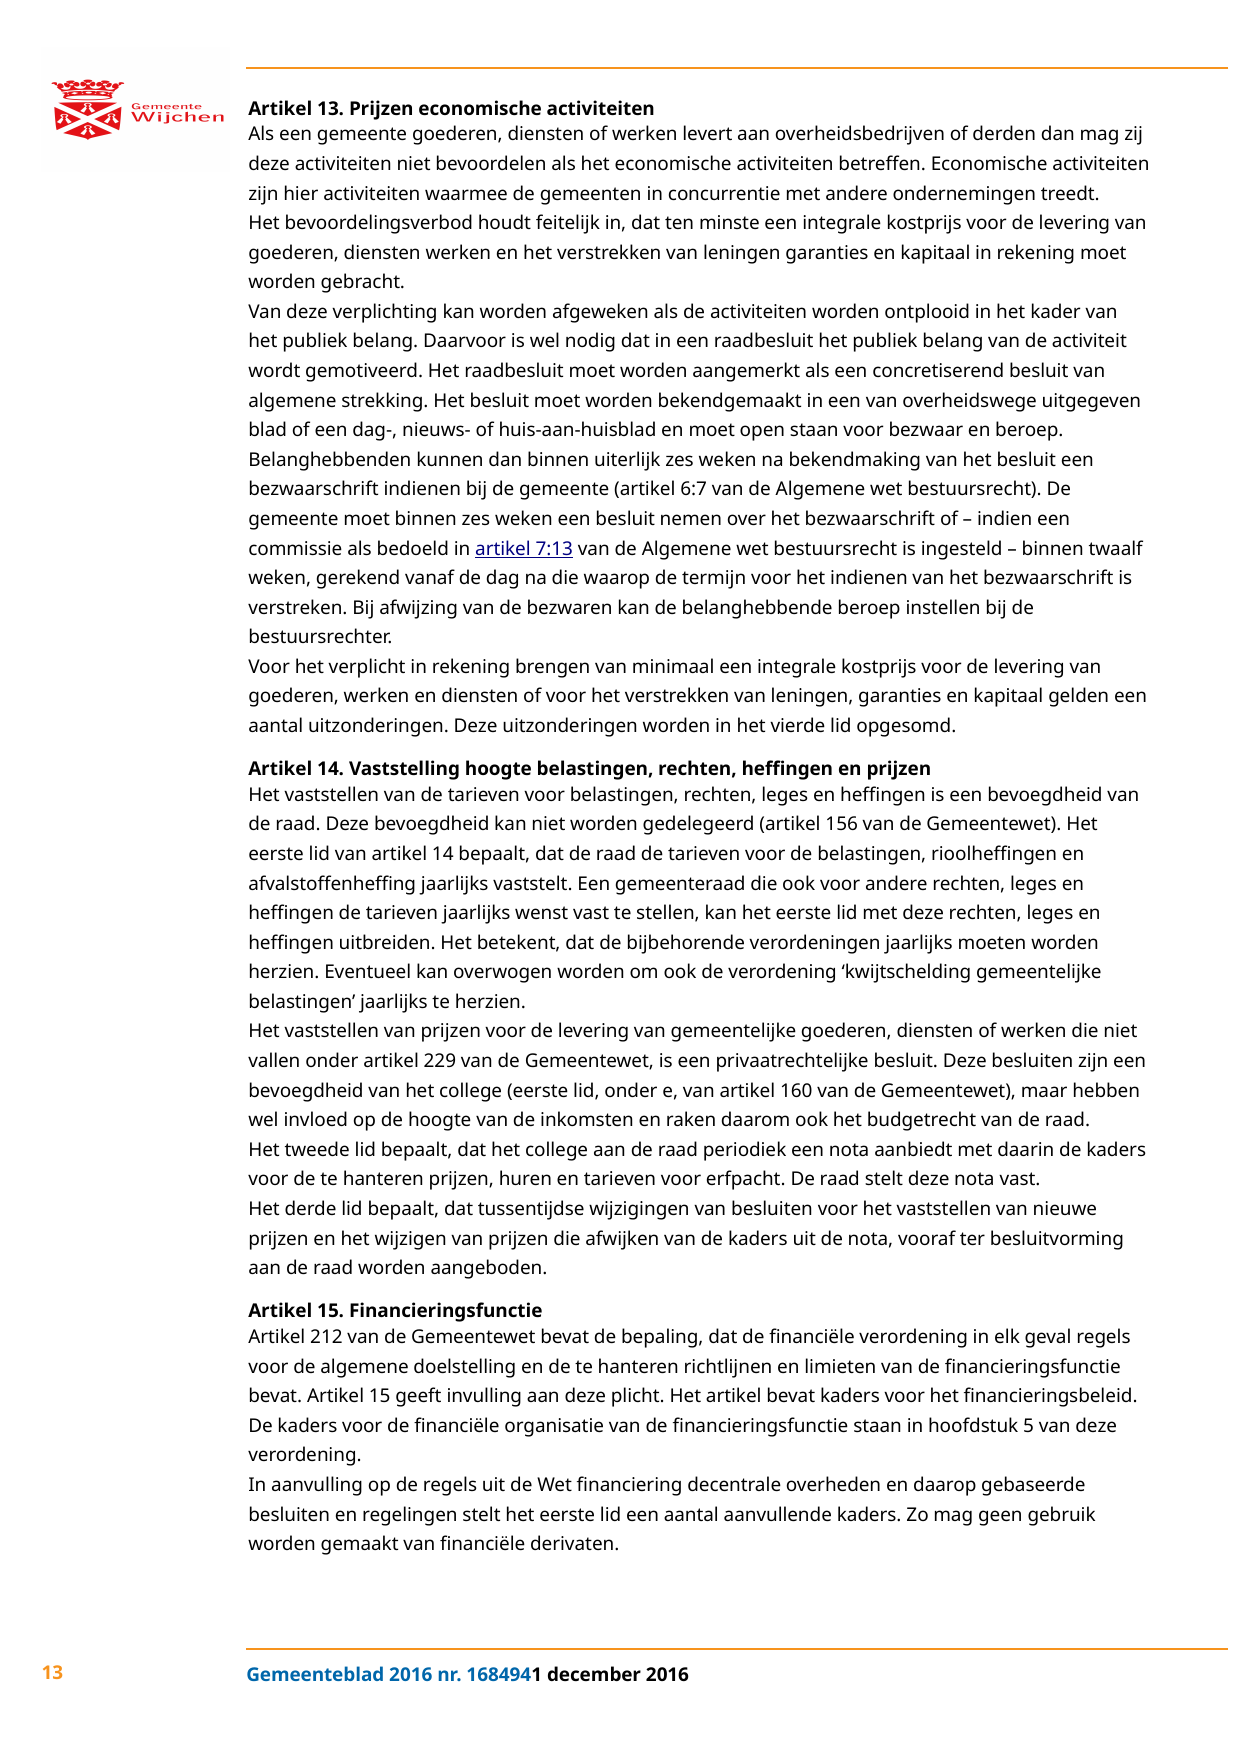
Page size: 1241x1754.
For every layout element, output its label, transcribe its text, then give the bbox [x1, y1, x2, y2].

text Artikel 13. Prijzen economische activiteiten [248, 95, 1152, 121]
picture [41, 47, 231, 172]
text Artikel 14. Vaststelling hoogte belastingen, rechten, heffingen en prijzen [248, 755, 1152, 781]
text Het derde lid bepaalt, dat tussentijdse wijzigingen van besluiten voor het vaststellen van nieuwe prijzen en het wijzigen van prijzen die afwijken van de kaders uit de nota, vooraf ter besluitvorming aan de raad worden aangeboden. [248, 1195, 1152, 1280]
text In aanvulling op de regels uit de Wet financiering decentrale overheden en daarop gebaseerde besluiten en regelingen stelt het eerste lid een aantal aanvullende kaders. Zo mag geen gebruik worden gemaakt van financiële derivaten. [248, 1471, 1152, 1556]
text Het vaststellen van prijzen voor de levering van gemeentelijke goederen, diensten of werken die niet vallen onder artikel 229 van de Gemeentewet, is een privaatrechtelijke besluit. Deze besluiten zijn een bevoegdheid van het college (eerste lid, onder e, van artikel 160 van de Gemeentewet), maar hebben wel invloed op de hoogte van de inkomsten en raken daarom ook het budgetrecht van de raad. [248, 1018, 1152, 1132]
text Het vaststellen van de tarieven voor belastingen, rechten, leges en heffingen is een bevoegdheid van de raad. Deze bevoegdheid kan niet worden gedelegeerd (artikel 156 van de Gemeentewet). Het eerste lid van artikel 14 bepaalt, dat de raad de tarieven voor de belastingen, rioolheffingen en afvalstoffenheffing jaarlijks vaststelt. Een gemeenteraad die ook voor andere rechten, leges en heffingen de tarieven jaarlijks wenst vast te stellen, kan het eerste lid met deze rechten, leges en heffingen uitbreiden. Het betekent, dat de bijbehorende verordeningen jaarlijks moeten worden herzien. Eventueel kan overwogen worden om ook de verordening ‘kwijtschelding gemeentelijke belastingen’ jaarlijks te herzien. [248, 781, 1152, 1014]
text Het tweede lid bepaalt, dat het college aan de raad periodiek een nota aanbiedt met daarin de kaders voor de te hanteren prijzen, huren en tarieven voor erfpacht. De raad stelt deze nota vast. [248, 1136, 1152, 1191]
text Artikel 212 van de Gemeentewet bevat de bepaling, dat de financiële verordening in elk geval regels voor de algemene doelstelling en de te hanteren richtlijnen en limieten van de financieringsfunctie bevat. Artikel 15 geeft invulling aan deze plicht. Het artikel bevat kaders voor het financieringsbeleid. De kaders voor de financiële organisatie van de financieringsfunctie staan in hoofdstuk 5 van deze verordening. [248, 1323, 1152, 1467]
text Van deze verplichting kan worden afgeweken als de activiteiten worden ontplooid in het kader van het publiek belang. Daarvoor is wel nodig dat in een raadbesluit het publiek belang van de activiteit wordt gemotiveerd. Het raadbesluit moet worden aangemerkt als een concretiserend besluit van algemene strekking. Het besluit moet worden bekendgemaakt in een van overheidswege uitgegeven blad of een dag-, nieuws- of huis-aan-huisblad en moet open staan voor bezwaar en beroep. Belanghebbenden kunnen dan binnen uiterlijk zes weken na bekendmaking van het besluit een bezwaarschrift indienen bij de gemeente (artikel 6:7 van de Algemene wet bestuursrecht). De gemeente moet binnen zes weken een besluit nemen over het bezwaarschrift of – indien een commissie als bedoeld in artikel 7:13 van de Algemene wet bestuursrecht is ingesteld – binnen twaalf weken, gerekend vanaf de dag na die waarop de termijn voor het indienen van het bezwaarschrift is verstreken. Bij afwijzing van de bezwaren kan de belanghebbende beroep instellen bij de bestuursrechter. [248, 298, 1152, 649]
text Het bevoordelingsverbod houdt feitelijk in, dat ten minste een integrale kostprijs voor de levering van goederen, diensten werken en het verstrekken van leningen garanties en kapitaal in rekening moet worden gebracht. [248, 209, 1152, 294]
text Voor het verplicht in rekening brengen van minimaal een integrale kostprijs voor de levering van goederen, werken en diensten of voor het verstrekken van leningen, garanties en kapitaal gelden een aantal uitzonderingen. Deze uitzonderingen worden in het vierde lid opgesomd. [248, 653, 1152, 738]
text Als een gemeente goederen, diensten of werken levert aan overheidsbedrijven of derden dan mag zij deze activiteiten niet bevoordelen als het economische activiteiten betreffen. Economische activiteiten zijn hier activiteiten waarmee de gemeenten in concurrentie met andere ondernemingen treedt. [248, 121, 1152, 205]
text Artikel 15. Financieringsfunctie [248, 1297, 1152, 1323]
